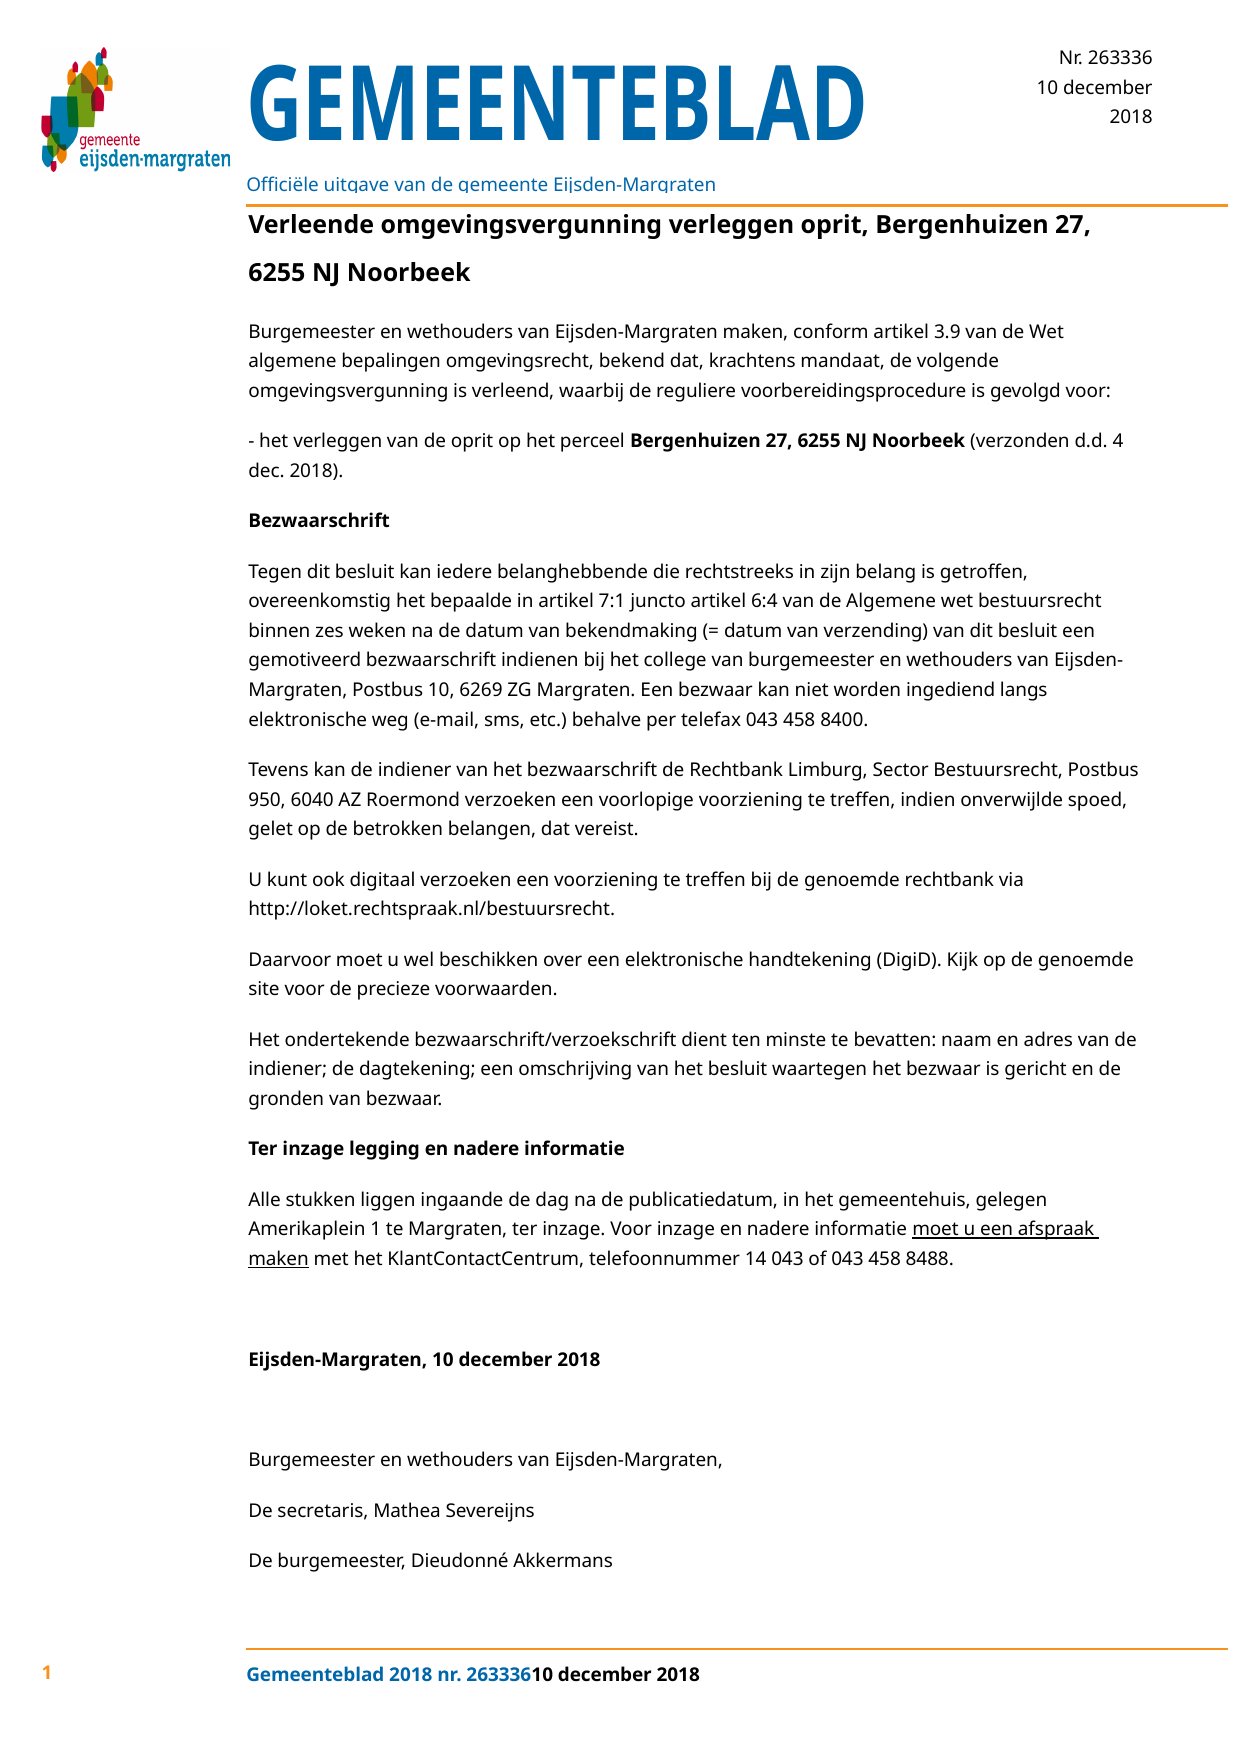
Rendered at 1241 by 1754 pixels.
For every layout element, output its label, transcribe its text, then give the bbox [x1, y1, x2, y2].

text Tevens kan de indiener van het bezwaarschrift de Rechtbank Limburg, Sector Bestuursrecht, Postbus 950, 6040 AZ Roermond verzoeken een voorlopige voorziening te treffen, indien onverwijlde spoed, gelet op de betrokken belangen, dat vereist. [248, 756, 1152, 841]
text Ter inzage legging en nadere informatie [248, 1135, 1152, 1161]
text Burgemeester en wethouders van Eijsden-Margraten maken, conform artikel 3.9 van de Wet algemene bepalingen omgevingsrecht, bekend dat, krachtens mandaat, de volgende omgevingsvergunning is verleend, waarbij de reguliere voorbereidingsprocedure is gevolgd voor: [248, 318, 1152, 403]
text - het verleggen van de oprit op het perceel Bergenhuizen 27, 6255 NJ Noorbeek (verzonden d.d. 4 dec. 2018). [248, 427, 1152, 483]
text Eijsden-Margraten, 10 december 2018 [248, 1346, 1152, 1372]
text Verleende omgevingsvergunning verleggen oprit, Bergenhuizen 27, 6255 NJ Noorbeek [248, 207, 1152, 288]
text De burgemeester, Dieudonné Akkermans [248, 1547, 1152, 1573]
text Alle stukken liggen ingaande de dag na de publicatiedatum, in het gemeentehuis, gelegen Amerikaplein 1 te Margraten, ter inzage. Voor inzage en nadere informatie moet u een afspraak maken met het KlantContactCentrum, telefoonnummer 14 043 of 043 458 8488. [248, 1186, 1152, 1271]
text U kunt ook digitaal verzoeken een voorziening te treffen bij de genoemde rechtbank via http://loket.rechtspraak.nl/bestuursrecht. [248, 866, 1152, 921]
picture [41, 47, 231, 172]
text Bezwaarschrift [248, 507, 1152, 533]
text Het ondertekende bezwaarschrift/verzoekschrift dient ten minste te bevatten: naam en adres van de indiener; de dagtekening; een omschrijving van het besluit waartegen het bezwaar is gericht en de gronden van bezwaar. [248, 1026, 1152, 1111]
text De secretaris, Mathea Severeijns [248, 1497, 1152, 1523]
text Burgemeester en wethouders van Eijsden-Margraten, [248, 1447, 1152, 1472]
text Tegen dit besluit kan iedere belanghebbende die rechtstreeks in zijn belang is getroffen, overeenkomstig het bepaalde in artikel 7:1 juncto artikel 6:4 van de Algemene wet bestuursrecht binnen zes weken na de datum van bekendmaking (= datum van verzending) van dit besluit een gemotiveerd bezwaarschrift indienen bij het college van burgemeester en wethouders van Eijsden-Margraten, Postbus 10, 6269 ZG Margraten. Een bezwaar kan niet worden ingediend langs elektronische weg (e-mail, sms, etc.) behalve per telefax 043 458 8400. [248, 558, 1152, 732]
text Daarvoor moet u wel beschikken over een elektronische handtekening (DigiD). Kijk op de genoemde site voor de precieze voorwaarden. [248, 946, 1152, 1001]
